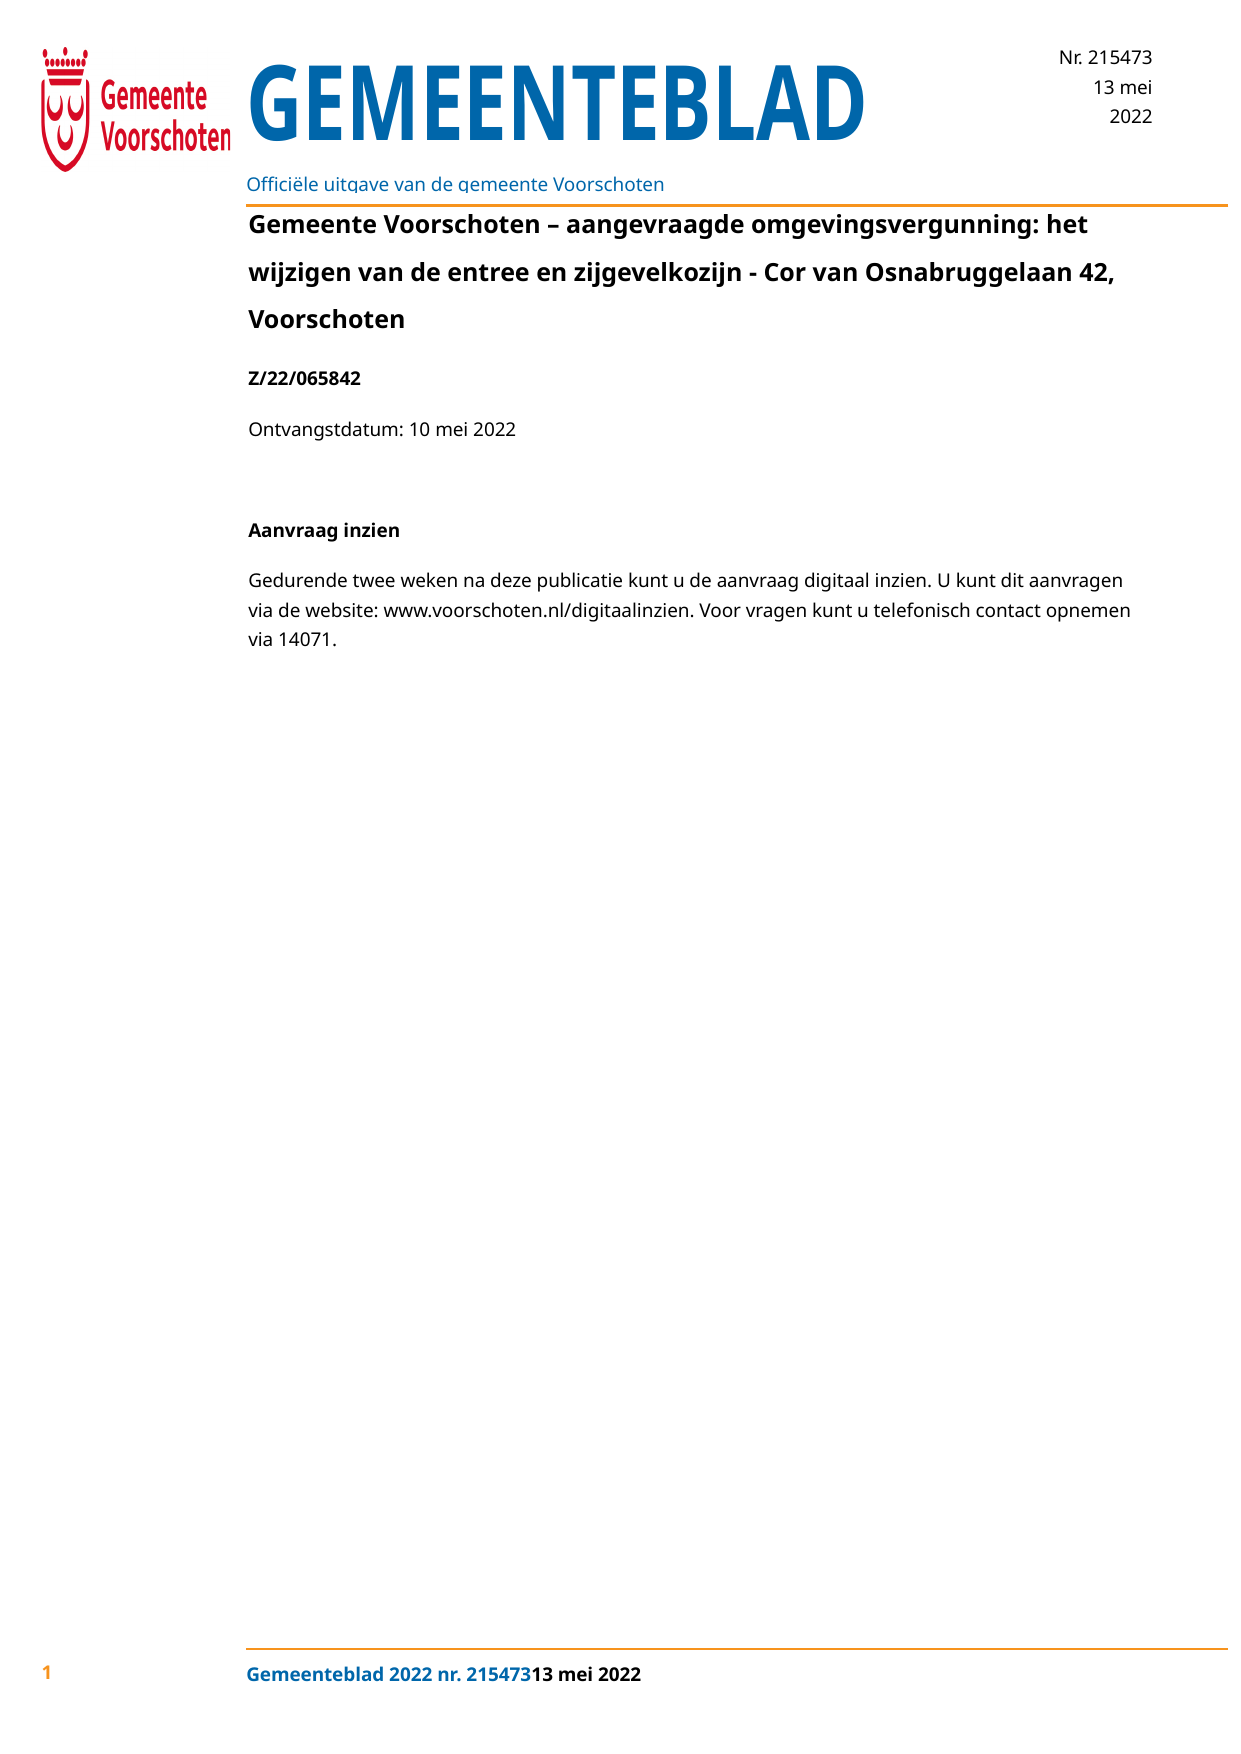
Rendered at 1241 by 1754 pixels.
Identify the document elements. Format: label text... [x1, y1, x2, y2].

text Gemeente Voorschoten – aangevraagde omgevingsvergunning: het wijzigen van de entree en zijgevelkozijn - Cor van Osnabruggelaan 42, Voorschoten [248, 207, 1152, 336]
text Aanvraag inzien [248, 517, 1152, 542]
text Z/22/065842 [248, 366, 1152, 391]
text Ontvangstdatum: 10 mei 2022 [248, 416, 1152, 442]
picture [41, 47, 231, 172]
text Gedurende twee weken na deze publicatie kunt u de aanvraag digitaal inzien. U kunt dit aanvragen via de website: www.voorschoten.nl/digitaalinzien. Voor vragen kunt u telefonisch contact opnemen via 14071. [248, 567, 1152, 652]
